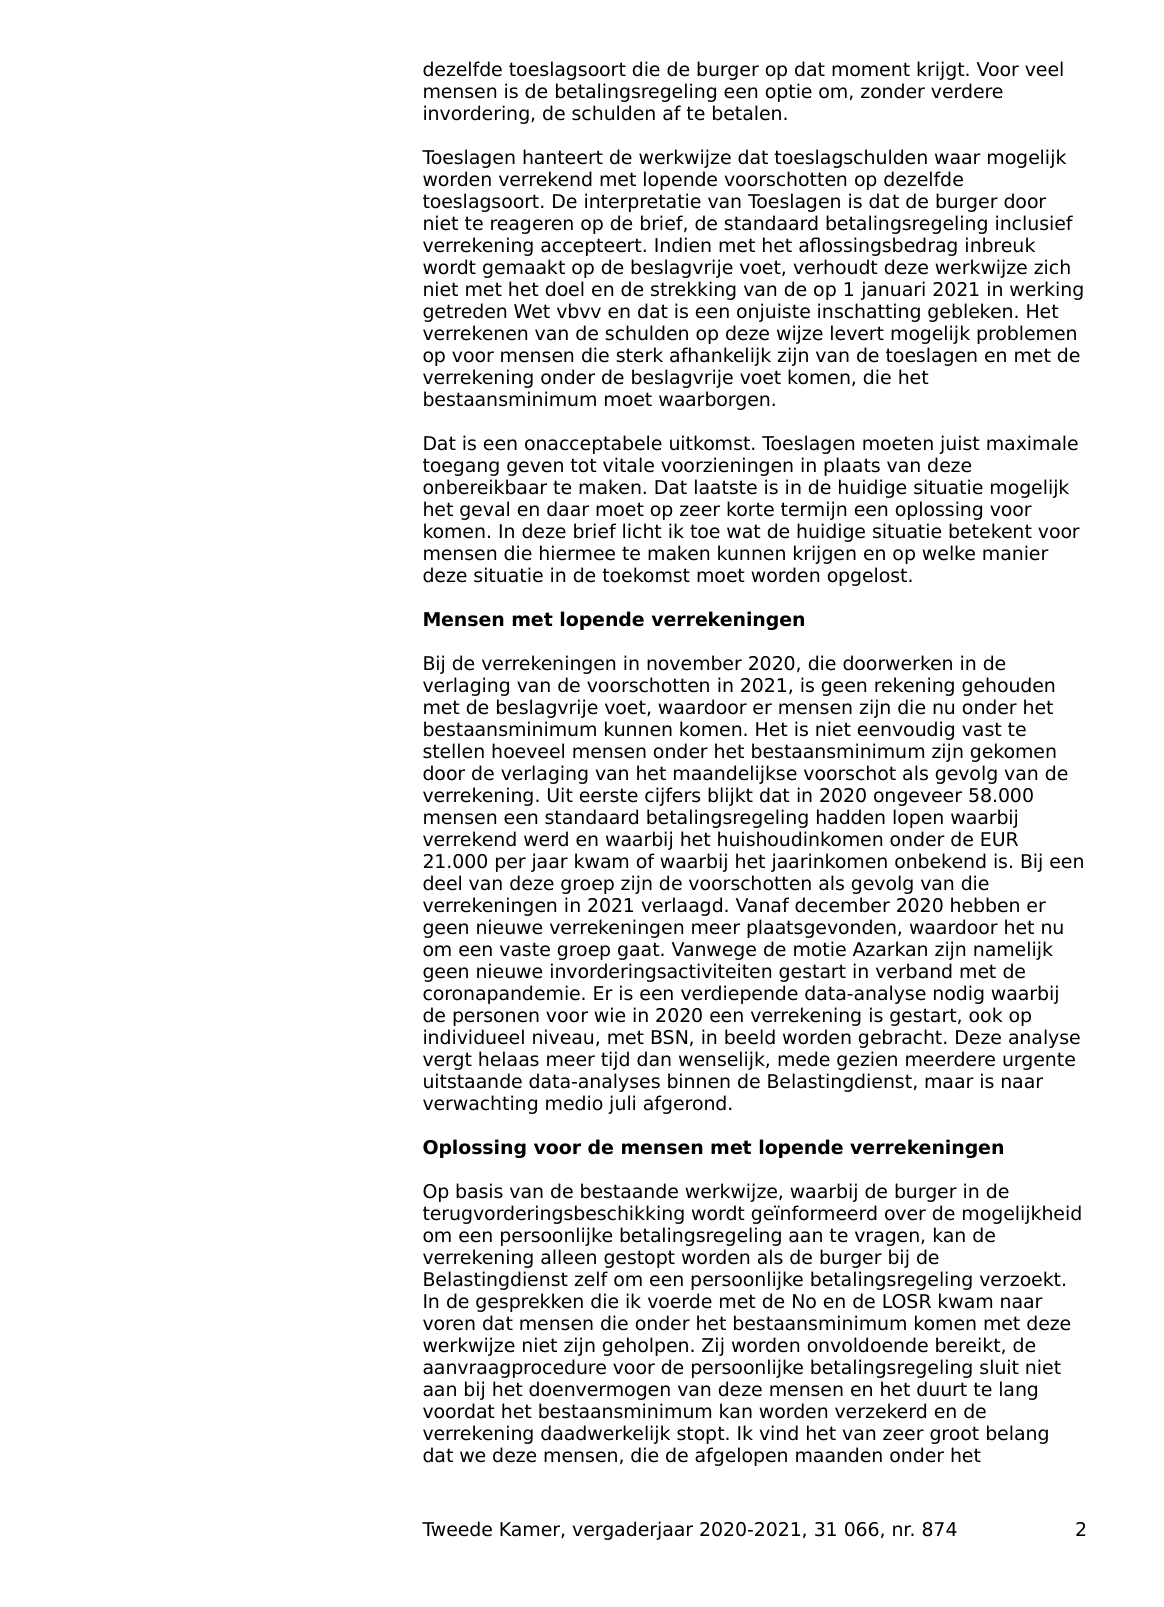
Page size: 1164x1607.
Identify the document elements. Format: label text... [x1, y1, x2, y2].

text Op basis van de bestaande werkwijze, waarbij de burger in de terugvorderingsbeschikking wordt geïnformeerd over de mogelijkheid om een persoonlijke betalingsregeling aan te vragen, kan de verrekening alleen gestopt worden als de burger bij de Belastingdienst zelf om een persoonlijke betalingsregeling verzoekt. In de gesprekken die ik voerde met de No en de LOSR kwam naar voren dat mensen die onder het bestaansminimum komen met deze werkwijze niet zijn geholpen. Zij worden onvoldoende bereikt, de aanvraagprocedure voor de persoonlijke betalingsregeling sluit niet aan bij het doenvermogen van deze mensen en het duurt te lang voordat het bestaansminimum kan worden verzekerd en de verrekening daadwerkelijk stopt. Ik vind het van zeer groot belang dat we deze mensen, die de afgelopen maanden onder het [422, 1181, 1087, 1467]
subtitle Oplossing voor de mensen met lopende verrekeningen [422, 1137, 1087, 1159]
text dezelfde toeslagsoort die de burger op dat moment krijgt. Voor veel mensen is de betalingsregeling een optie om, zonder verdere invordering, de schulden af te betalen. [422, 59, 1087, 125]
text Dat is een onacceptabele uitkomst. Toeslagen moeten juist maximale toegang geven tot vitale voorzieningen in plaats van deze onbereikbaar te maken. Dat laatste is in de huidige situatie mogelijk het geval en daar moet op zeer korte termijn een oplossing voor komen. In deze brief licht ik toe wat de huidige situatie betekent voor mensen die hiermee te maken kunnen krijgen en op welke manier deze situatie in de toekomst moet worden opgelost. [422, 433, 1087, 587]
text Bij de verrekeningen in november 2020, die doorwerken in de verlaging van de voorschotten in 2021, is geen rekening gehouden met de beslagvrije voet, waardoor er mensen zijn die nu onder het bestaansminimum kunnen komen. Het is niet eenvoudig vast te stellen hoeveel mensen onder het bestaansminimum zijn gekomen door de verlaging van het maandelijkse voorschot als gevolg van de verrekening. Uit eerste cijfers blijkt dat in 2020 ongeveer 58.000 mensen een standaard betalingsregeling hadden lopen waarbij verrekend werd en waarbij het huishoudinkomen onder de EUR 21.000 per jaar kwam of waarbij het jaarinkomen onbekend is. Bij een deel van deze groep zijn de voorschotten als gevolg van die verrekeningen in 2021 verlaagd. Vanaf december 2020 hebben er geen nieuwe verrekeningen meer plaatsgevonden, waardoor het nu om een vaste groep gaat. Vanwege de motie Azarkan zijn namelijk geen nieuwe invorderingsactiviteiten gestart in verband met de coronapandemie. Er is een verdiepende data-analyse nodig waarbij de personen voor wie in 2020 een verrekening is gestart, ook op individueel niveau, met BSN, in beeld worden gebracht. Deze analyse vergt helaas meer tijd dan wenselijk, mede gezien meerdere urgente uitstaande data-analyses binnen de Belastingdienst, maar is naar verwachting medio juli afgerond. [422, 653, 1087, 1115]
text Toeslagen hanteert de werkwijze dat toeslagschulden waar mogelijk worden verrekend met lopende voorschotten op dezelfde toeslagsoort. De interpretatie van Toeslagen is dat de burger door niet te reageren op de brief, de standaard betalingsregeling inclusief verrekening accepteert. Indien met het aflossingsbedrag inbreuk wordt gemaakt op de beslagvrije voet, verhoudt deze werkwijze zich niet met het doel en de strekking van de op 1 januari 2021 in werking getreden Wet vbvv en dat is een onjuiste inschatting gebleken. Het verrekenen van de schulden op deze wijze levert mogelijk problemen op voor mensen die sterk afhankelijk zijn van de toeslagen en met de verrekening onder de beslagvrije voet komen, die het bestaansminimum moet waarborgen. [422, 147, 1087, 411]
subtitle Mensen met lopende verrekeningen [422, 609, 1087, 631]
